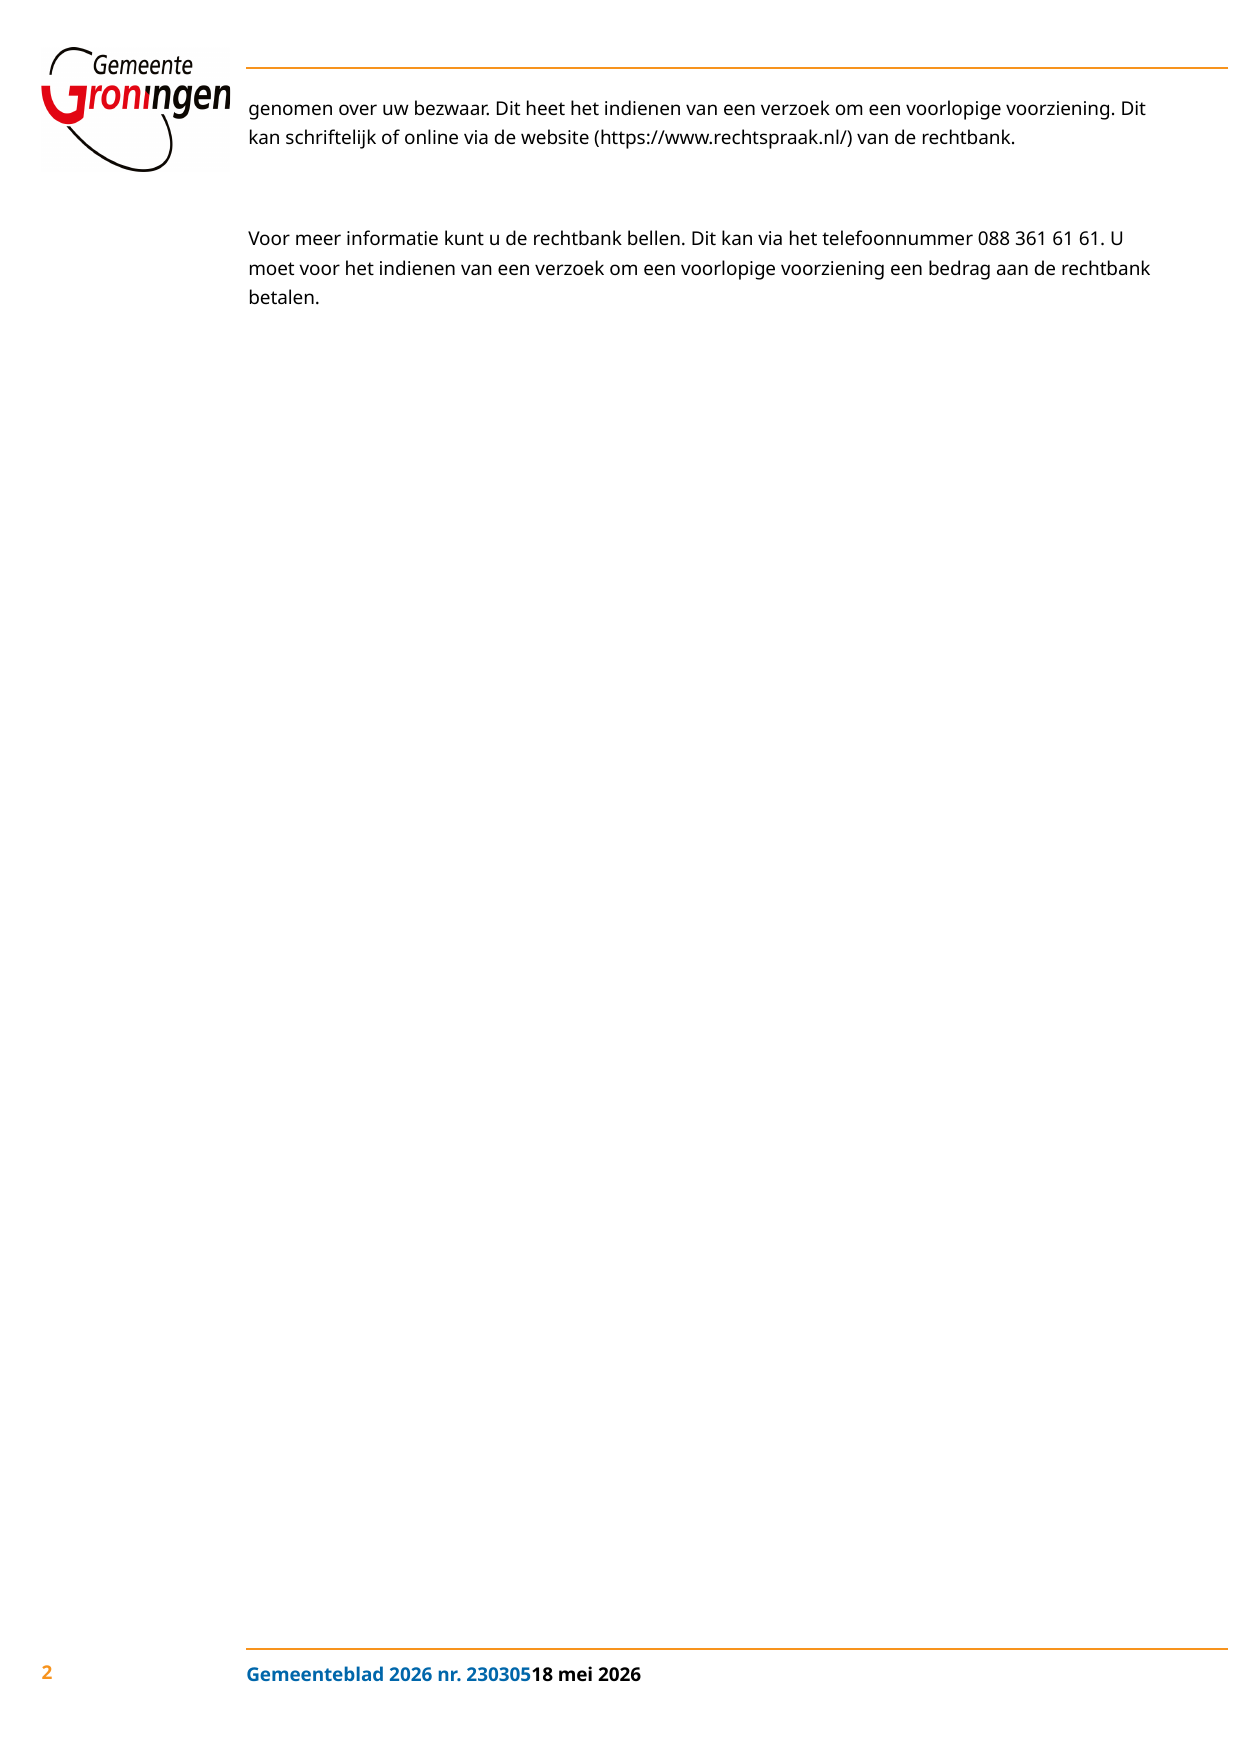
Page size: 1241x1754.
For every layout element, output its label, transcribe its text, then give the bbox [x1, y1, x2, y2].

text Voor meer informatie kunt u de rechtbank bellen. Dit kan via het telefoonnummer 088 361 61 61. U moet voor het indienen van een verzoek om een voorlopige voorziening een bedrag aan de rechtbank betalen. [248, 225, 1152, 310]
picture [41, 47, 231, 172]
text genomen over uw bezwaar. Dit heet het indienen van een verzoek om een voorlopige voorziening. Dit kan schriftelijk of online via de website (https://www.rechtspraak.nl/) van de rechtbank. [248, 95, 1152, 150]
